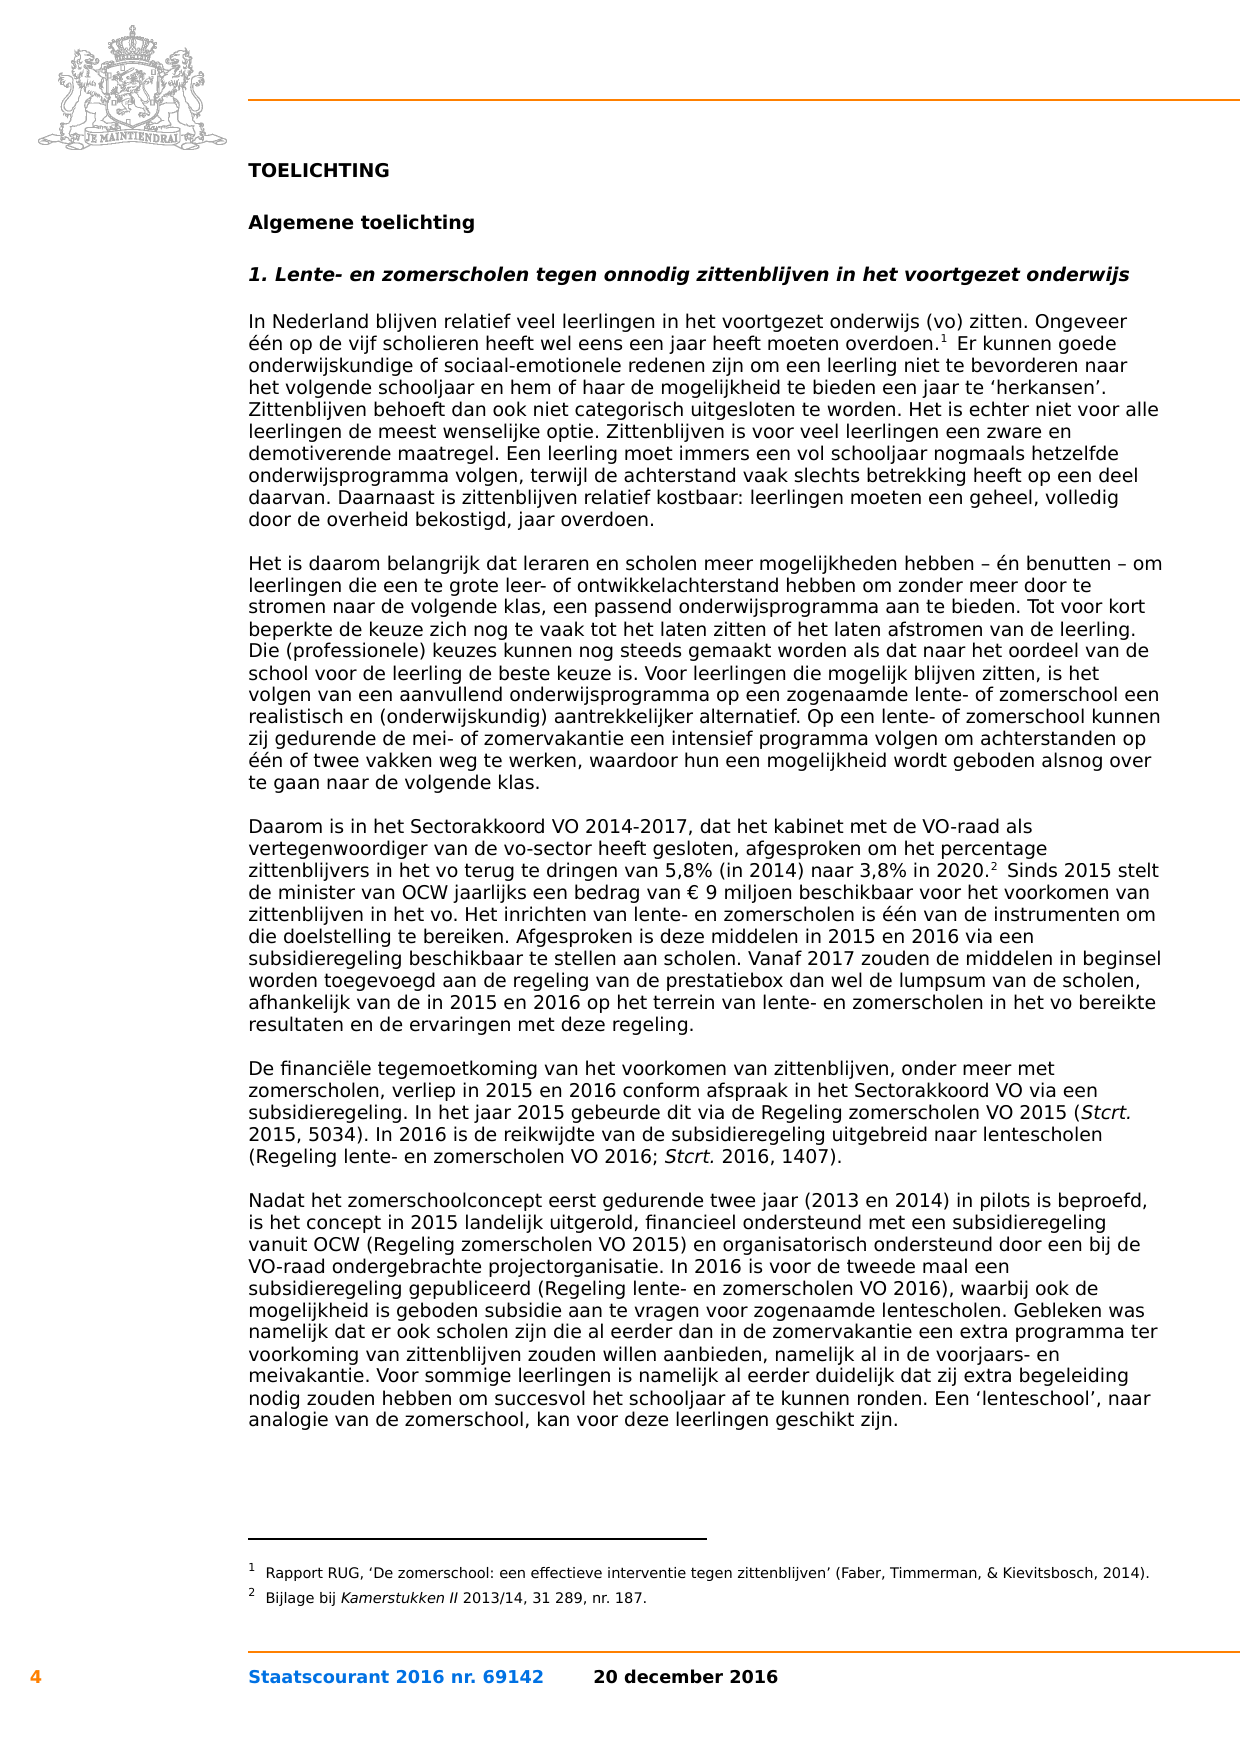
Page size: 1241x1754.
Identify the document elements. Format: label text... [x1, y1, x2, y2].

subtitle TOELICHTING [248, 160, 1163, 182]
subtitle 1. Lente- en zomerscholen tegen onnodig zittenblijven in het voortgezet onderwijs [248, 264, 1163, 286]
text Daarom is in het Sectorakkoord VO 2014-2017, dat het kabinet met de VO-raad als vertegenwoordiger van de vo-sector heeft gesloten, afgesproken om het percentage zittenblijvers in het vo terug te dringen van 5,8% (in 2014) naar 3,8% in 2020. Sinds 2015 stelt de minister van OCW jaarlijks een bedrag van € 9 miljoen beschikbaar voor het voorkomen van zittenblijven in het vo. Het inrichten van lente- en zomerscholen is één van de instrumenten om die doelstelling te bereiken. Afgesproken is deze middelen in 2015 en 2016 via een subsidieregeling beschikbaar te stellen aan scholen. Vanaf 2017 zouden de middelen in beginsel worden toegevoegd aan de regeling van de prestatiebox dan wel de lumpsum van de scholen, afhankelijk van de in 2015 en 2016 op het terrein van lente- en zomerscholen in het vo bereikte resultaten en de ervaringen met deze regeling. [248, 816, 1163, 1036]
subtitle Algemene toelichting [248, 212, 1163, 234]
text De financiële tegemoetkoming van het voorkomen van zittenblijven, onder meer met zomerscholen, verliep in 2015 en 2016 conform afspraak in het Sectorakkoord VO via een subsidieregeling. In het jaar 2015 gebeurde dit via de Regeling zomerscholen VO 2015 (Stcrt. 2015, 5034). In 2016 is de reikwijdte van de subsidieregeling uitgebreid naar lentescholen (Regeling lente- en zomerscholen VO 2016; Stcrt. 2016, 1407). [248, 1058, 1163, 1168]
picture [38, 25, 227, 150]
text Bijlage bij Kamerstukken II 2013/14, 31 289, nr. 187. [248, 1586, 1163, 1608]
text Nadat het zomerschoolconcept eerst gedurende twee jaar (2013 en 2014) in pilots is beproefd, is het concept in 2015 landelijk uitgerold, financieel ondersteund met een subsidieregeling vanuit OCW (Regeling zomerscholen VO 2015) en organisatorisch ondersteund door een bij de VO-raad ondergebrachte projectorganisatie. In 2016 is voor de tweede maal een subsidieregeling gepubliceerd (Regeling lente- en zomerscholen VO 2016), waarbij ook de mogelijkheid is geboden subsidie aan te vragen voor zogenaamde lentescholen. Gebleken was namelijk dat er ook scholen zijn die al eerder dan in de zomervakantie een extra programma ter voorkoming van zittenblijven zouden willen aanbieden, namelijk al in de voorjaars- en meivakantie. Voor sommige leerlingen is namelijk al eerder duidelijk dat zij extra begeleiding nodig zouden hebben om succesvol het schooljaar af te kunnen ronden. Een ‘lenteschool’, naar analogie van de zomerschool, kan voor deze leerlingen geschikt zijn. [248, 1189, 1163, 1431]
text In Nederland blijven relatief veel leerlingen in het voortgezet onderwijs (vo) zitten. Ongeveer één op de vijf scholieren heeft wel eens een jaar heeft moeten overdoen. Er kunnen goede onderwijskundige of sociaal-emotionele redenen zijn om een leerling niet te bevorderen naar het volgende schooljaar en hem of haar de mogelijkheid te bieden een jaar te ‘herkansen’. Zittenblijven behoeft dan ook niet categorisch uitgesloten te worden. Het is echter niet voor alle leerlingen de meest wenselijke optie. Zittenblijven is voor veel leerlingen een zware en demotiverende maatregel. Een leerling moet immers een vol schooljaar nogmaals hetzelfde onderwijsprogramma volgen, terwijl de achterstand vaak slechts betrekking heeft op een deel daarvan. Daarnaast is zittenblijven relatief kostbaar: leerlingen moeten een geheel, volledig door de overheid bekostigd, jaar overdoen. [248, 311, 1163, 531]
text Het is daarom belangrijk dat leraren en scholen meer mogelijkheden hebben – én benutten – om leerlingen die een te grote leer- of ontwikkelachterstand hebben om zonder meer door te stromen naar de volgende klas, een passend onderwijsprogramma aan te bieden. Tot voor kort beperkte de keuze zich nog te vaak tot het laten zitten of het laten afstromen van de leerling. Die (professionele) keuzes kunnen nog steeds gemaakt worden als dat naar het oordeel van de school voor de leerling de beste keuze is. Voor leerlingen die mogelijk blijven zitten, is het volgen van een aanvullend onderwijsprogramma op een zogenaamde lente- of zomerschool een realistisch en (onderwijskundig) aantrekkelijker alternatief. Op een lente- of zomerschool kunnen zij gedurende de mei- of zomervakantie een intensief programma volgen om achterstanden op één of twee vakken weg te werken, waardoor hun een mogelijkheid wordt geboden alsnog over te gaan naar de volgende klas. [248, 552, 1163, 794]
text Rapport RUG, ‘De zomerschool: een effectieve interventie tegen zittenblijven’ (Faber, Timmerman, & Kievitsbosch, 2014). [248, 1561, 1163, 1583]
